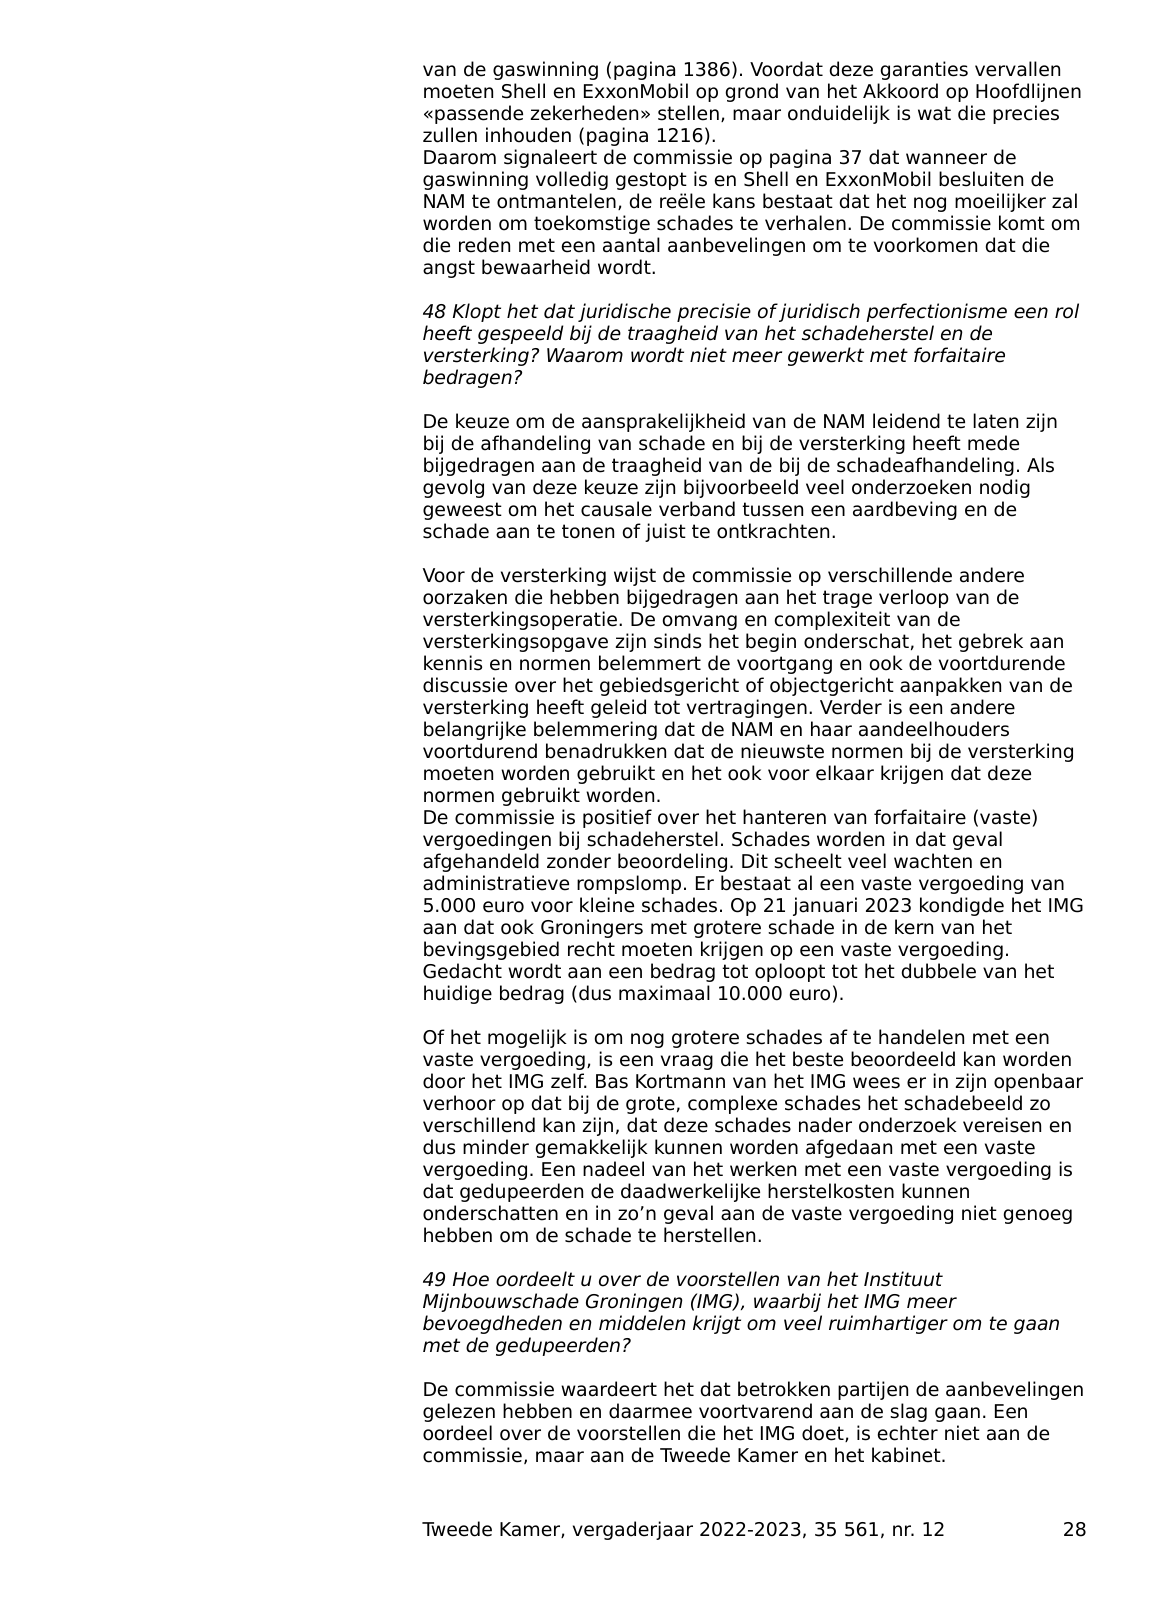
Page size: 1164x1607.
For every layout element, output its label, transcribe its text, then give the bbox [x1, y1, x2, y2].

subtitle 48 Klopt het dat juridische precisie of juridisch perfectionisme een rol heeft gespeeld bij de traagheid van het schadeherstel en de versterking? Waarom wordt niet meer gewerkt met forfaitaire bedragen? [422, 301, 1087, 389]
text De keuze om de aansprakelijkheid van de NAM leidend te laten zijn bij de afhandeling van schade en bij de versterking heeft mede bijgedragen aan de traagheid van de bij de schadeafhandeling. Als gevolg van deze keuze zijn bijvoorbeeld veel onderzoeken nodig geweest om het causale verband tussen een aardbeving en de schade aan te tonen of juist te ontkrachten. [422, 411, 1087, 543]
subtitle 49 Hoe oordeelt u over de voorstellen van het Instituut Mijnbouwschade Groningen (IMG), waarbij het IMG meer bevoegdheden en middelen krijgt om veel ruimhartiger om te gaan met de gedupeerden? [422, 1269, 1087, 1357]
text De commissie waardeert het dat betrokken partijen de aanbevelingen gelezen hebben en daarmee voortvarend aan de slag gaan. Een oordeel over de voorstellen die het IMG doet, is echter niet aan de commissie, maar aan de Tweede Kamer en het kabinet. [422, 1379, 1087, 1467]
text Of het mogelijk is om nog grotere schades af te handelen met een vaste vergoeding, is een vraag die het beste beoordeeld kan worden door het IMG zelf. Bas Kortmann van het IMG wees er in zijn openbaar verhoor op dat bij de grote, complexe schades het schadebeeld zo verschillend kan zijn, dat deze schades nader onderzoek vereisen en dus minder gemakkelijk kunnen worden afgedaan met een vaste vergoeding. Een nadeel van het werken met een vaste vergoeding is dat gedupeerden de daadwerkelijke herstelkosten kunnen onderschatten en in zo’n geval aan de vaste vergoeding niet genoeg hebben om de schade te herstellen. [422, 1027, 1087, 1247]
text Daarom signaleert de commissie op pagina 37 dat wanneer de gaswinning volledig gestopt is en Shell en ExxonMobil besluiten de NAM te ontmantelen, de reële kans bestaat dat het nog moeilijker zal worden om toekomstige schades te verhalen. De commissie komt om die reden met een aantal aanbevelingen om te voorkomen dat die angst bewaarheid wordt. [422, 147, 1087, 279]
text van de gaswinning (pagina 1386). Voordat deze garanties vervallen moeten Shell en ExxonMobil op grond van het Akkoord op Hoofdlijnen «passende zekerheden» stellen, maar onduidelijk is wat die precies zullen inhouden (pagina 1216). [422, 59, 1087, 147]
text Voor de versterking wijst de commissie op verschillende andere oorzaken die hebben bijgedragen aan het trage verloop van de versterkingsoperatie. De omvang en complexiteit van de versterkingsopgave zijn sinds het begin onderschat, het gebrek aan kennis en normen belemmert de voortgang en ook de voortdurende discussie over het gebiedsgericht of objectgericht aanpakken van de versterking heeft geleid tot vertragingen. Verder is een andere belangrijke belemmering dat de NAM en haar aandeelhouders voortdurend benadrukken dat de nieuwste normen bij de versterking moeten worden gebruikt en het ook voor elkaar krijgen dat deze normen gebruikt worden. [422, 565, 1087, 807]
text De commissie is positief over het hanteren van forfaitaire (vaste) vergoedingen bij schadeherstel. Schades worden in dat geval afgehandeld zonder beoordeling. Dit scheelt veel wachten en administratieve rompslomp. Er bestaat al een vaste vergoeding van 5.000 euro voor kleine schades. Op 21 januari 2023 kondigde het IMG aan dat ook Groningers met grotere schade in de kern van het bevingsgebied recht moeten krijgen op een vaste vergoeding. Gedacht wordt aan een bedrag tot oploopt tot het dubbele van het huidige bedrag (dus maximaal 10.000 euro). [422, 807, 1087, 1005]
